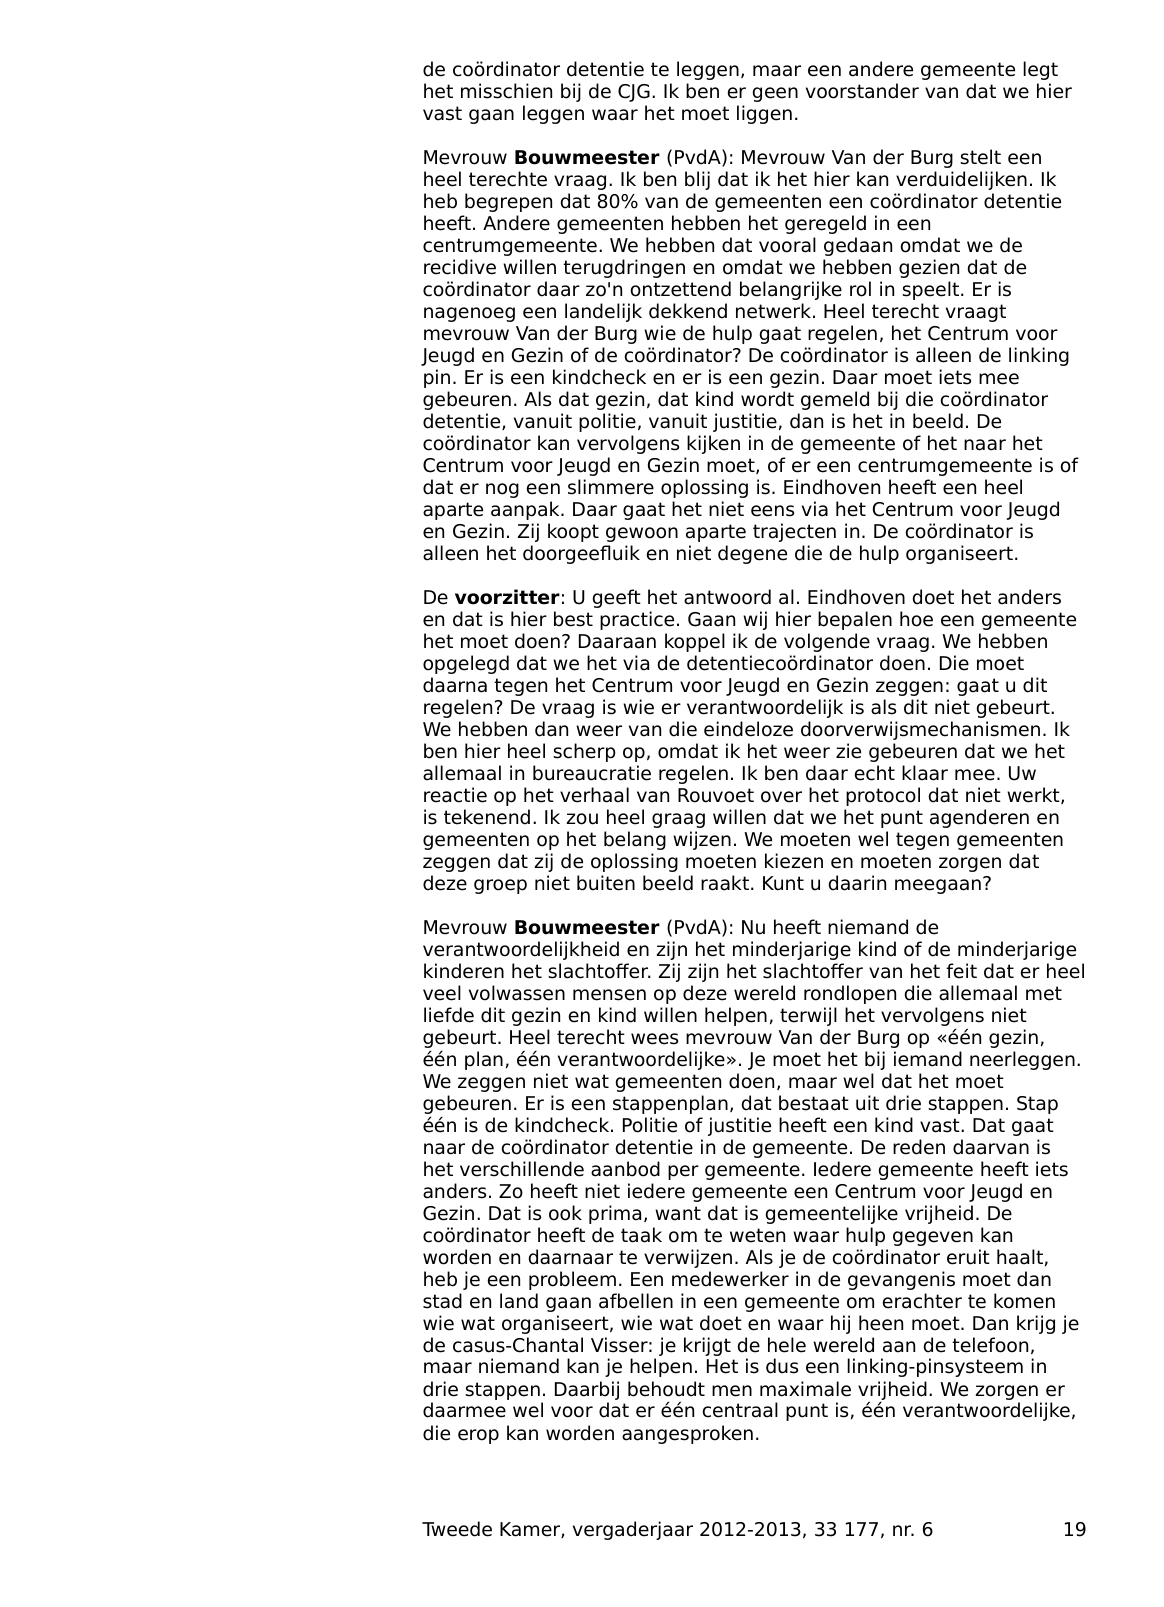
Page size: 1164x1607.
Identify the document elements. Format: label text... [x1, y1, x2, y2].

text Mevrouw Bouwmeester (PvdA): Mevrouw Van der Burg stelt een heel terechte vraag. Ik ben blij dat ik het hier kan verduidelijken. Ik heb begrepen dat 80% van de gemeenten een coördinator detentie heeft. Andere gemeenten hebben het geregeld in een centrumgemeente. We hebben dat vooral gedaan omdat we de recidive willen terugdringen en omdat we hebben gezien dat de coördinator daar zo'n ontzettend belangrijke rol in speelt. Er is nagenoeg een landelijk dekkend netwerk. Heel terecht vraagt mevrouw Van der Burg wie de hulp gaat regelen, het Centrum voor Jeugd en Gezin of de coördinator? De coördinator is alleen de linking pin. Er is een kindcheck en er is een gezin. Daar moet iets mee gebeuren. Als dat gezin, dat kind wordt gemeld bij die coördinator detentie, vanuit politie, vanuit justitie, dan is het in beeld. De coördinator kan vervolgens kijken in de gemeente of het naar het Centrum voor Jeugd en Gezin moet, of er een centrumgemeente is of dat er nog een slimmere oplossing is. Eindhoven heeft een heel aparte aanpak. Daar gaat het niet eens via het Centrum voor Jeugd en Gezin. Zij koopt gewoon aparte trajecten in. De coördinator is alleen het doorgeefluik en niet degene die de hulp organiseert. [422, 147, 1087, 565]
text Mevrouw Bouwmeester (PvdA): Nu heeft niemand de verantwoordelijkheid en zijn het minderjarige kind of de minderjarige kinderen het slachtoffer. Zij zijn het slachtoffer van het feit dat er heel veel volwassen mensen op deze wereld rondlopen die allemaal met liefde dit gezin en kind willen helpen, terwijl het vervolgens niet gebeurt. Heel terecht wees mevrouw Van der Burg op «één gezin, één plan, één verantwoordelijke». Je moet het bij iemand neerleggen. We zeggen niet wat gemeenten doen, maar wel dat het moet gebeuren. Er is een stappenplan, dat bestaat uit drie stappen. Stap één is de kindcheck. Politie of justitie heeft een kind vast. Dat gaat naar de coördinator detentie in de gemeente. De reden daarvan is het verschillende aanbod per gemeente. Iedere gemeente heeft iets anders. Zo heeft niet iedere gemeente een Centrum voor Jeugd en Gezin. Dat is ook prima, want dat is gemeentelijke vrijheid. De coördinator heeft de taak om te weten waar hulp gegeven kan worden en daarnaar te verwijzen. Als je de coördinator eruit haalt, heb je een probleem. Een medewerker in de gevangenis moet dan stad en land gaan afbellen in een gemeente om erachter te komen wie wat organiseert, wie wat doet en waar hij heen moet. Dan krijg je de casus-Chantal Visser: je krijgt de hele wereld aan de telefoon, maar niemand kan je helpen. Het is dus een linking-pinsysteem in drie stappen. Daarbij behoudt men maximale vrijheid. We zorgen er daarmee wel voor dat er één centraal punt is, één verantwoordelijke, die erop kan worden aangesproken. [422, 917, 1087, 1444]
text De voorzitter: U geeft het antwoord al. Eindhoven doet het anders en dat is hier best practice. Gaan wij hier bepalen hoe een gemeente het moet doen? Daaraan koppel ik de volgende vraag. We hebben opgelegd dat we het via de detentiecoördinator doen. Die moet daarna tegen het Centrum voor Jeugd en Gezin zeggen: gaat u dit regelen? De vraag is wie er verantwoordelijk is als dit niet gebeurt. We hebben dan weer van die eindeloze doorverwijsmechanismen. Ik ben hier heel scherp op, omdat ik het weer zie gebeuren dat we het allemaal in bureaucratie regelen. Ik ben daar echt klaar mee. Uw reactie op het verhaal van Rouvoet over het protocol dat niet werkt, is tekenend. Ik zou heel graag willen dat we het punt agenderen en gemeenten op het belang wijzen. We moeten wel tegen gemeenten zeggen dat zij de oplossing moeten kiezen en moeten zorgen dat deze groep niet buiten beeld raakt. Kunt u daarin meegaan? [422, 587, 1087, 895]
text de coördinator detentie te leggen, maar een andere gemeente legt het misschien bij de CJG. Ik ben er geen voorstander van dat we hier vast gaan leggen waar het moet liggen. [422, 59, 1087, 125]
